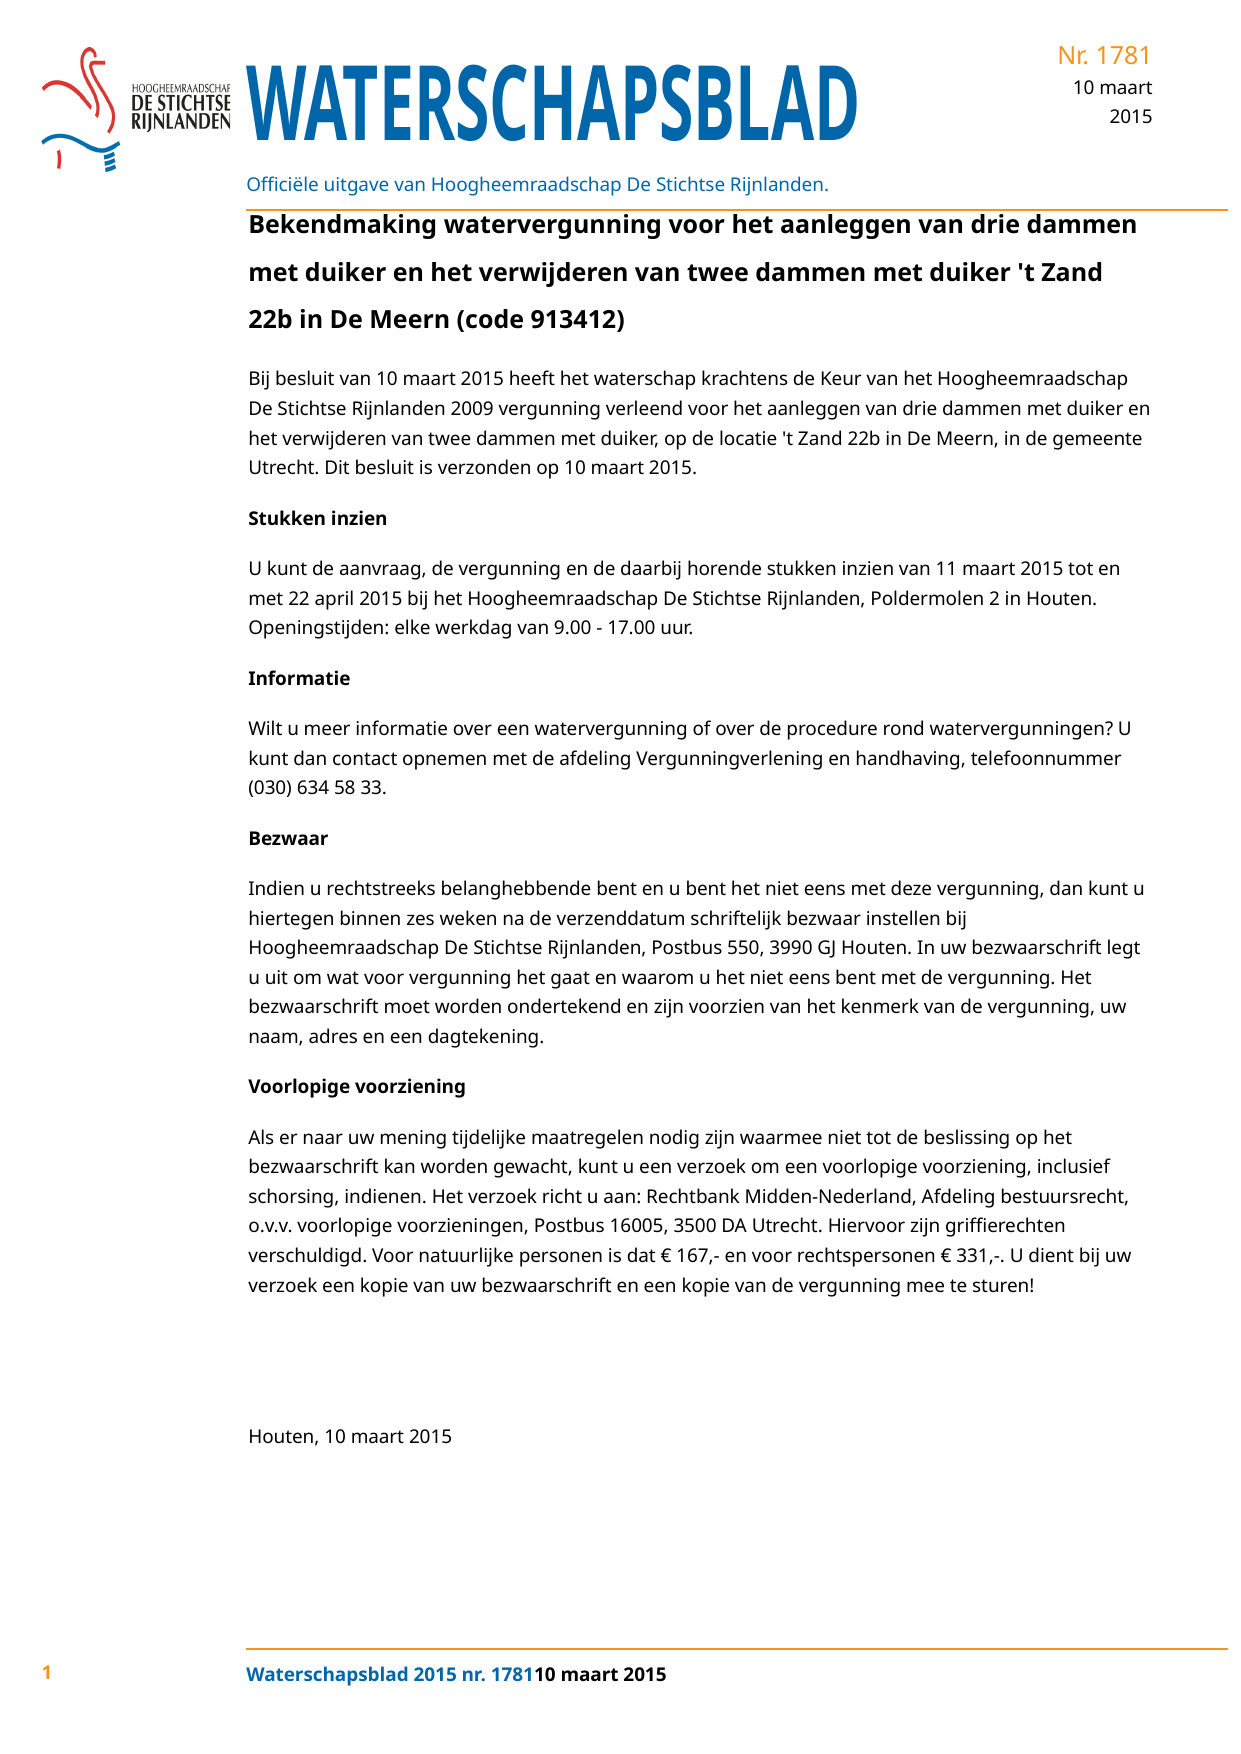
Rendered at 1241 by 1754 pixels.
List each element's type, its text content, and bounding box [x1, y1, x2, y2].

text Bij besluit van 10 maart 2015 heeft het waterschap krachtens de Keur van het Hoogheemraadschap De Stichtse Rijnlanden 2009 vergunning verleend voor het aanleggen van drie dammen met duiker en het verwijderen van twee dammen met duiker, op de locatie 't Zand 22b in De Meern, in de gemeente Utrecht. Dit besluit is verzonden op 10 maart 2015. [248, 366, 1152, 480]
text Wilt u meer informatie over een watervergunning of over de procedure rond watervergunningen? U kunt dan contact opnemen met de afdeling Vergunningverlening en handhaving, telefoonnummer (030) 634 58 33. [248, 715, 1152, 800]
picture [41, 47, 231, 172]
text Bezwaar [248, 825, 1152, 850]
text Stukken inzien [248, 505, 1152, 530]
text Bekendmaking watervergunning voor het aanleggen van drie dammen met duiker en het verwijderen van twee dammen met duiker 't Zand 22b in De Meern (code 913412) [248, 211, 1152, 336]
text Als er naar uw mening tijdelijke maatregelen nodig zijn waarmee niet tot de beslissing op het bezwaarschrift kan worden gewacht, kunt u een verzoek om een voorlopige voorziening, inclusief schorsing, indienen. Het verzoek richt u aan: Rechtbank Midden-Nederland, Afdeling bestuursrecht, o.v.v. voorlopige voorzieningen, Postbus 16005, 3500 DA Utrecht. Hiervoor zijn griffierechten verschuldigd. Voor natuurlijke personen is dat € 167,- en voor rechtspersonen € 331,-. U dient bij uw verzoek een kopie van uw bezwaarschrift en een kopie van de vergunning mee te sturen! [248, 1124, 1152, 1297]
text Informatie [248, 665, 1152, 690]
text U kunt de aanvraag, de vergunning en de daarbij horende stukken inzien van 11 maart 2015 tot en met 22 april 2015 bij het Hoogheemraadschap De Stichtse Rijnlanden, Poldermolen 2 in Houten. Openingstijden: elke werkdag van 9.00 - 17.00 uur. [248, 555, 1152, 640]
text Indien u rechtstreeks belanghebbende bent en u bent het niet eens met deze vergunning, dan kunt u hiertegen binnen zes weken na de verzenddatum schriftelijk bezwaar instellen bij Hoogheemraadschap De Stichtse Rijnlanden, Postbus 550, 3990 GJ Houten. In uw bezwaarschrift legt u uit om wat voor vergunning het gaat en waarom u het niet eens bent met de vergunning. Het bezwaarschrift moet worden ondertekend en zijn voorzien van het kenmerk van de vergunning, uw naam, adres en een dagtekening. [248, 875, 1152, 1049]
text Houten, 10 maart 2015 [248, 1423, 1152, 1449]
text Voorlopige voorziening [248, 1073, 1152, 1099]
